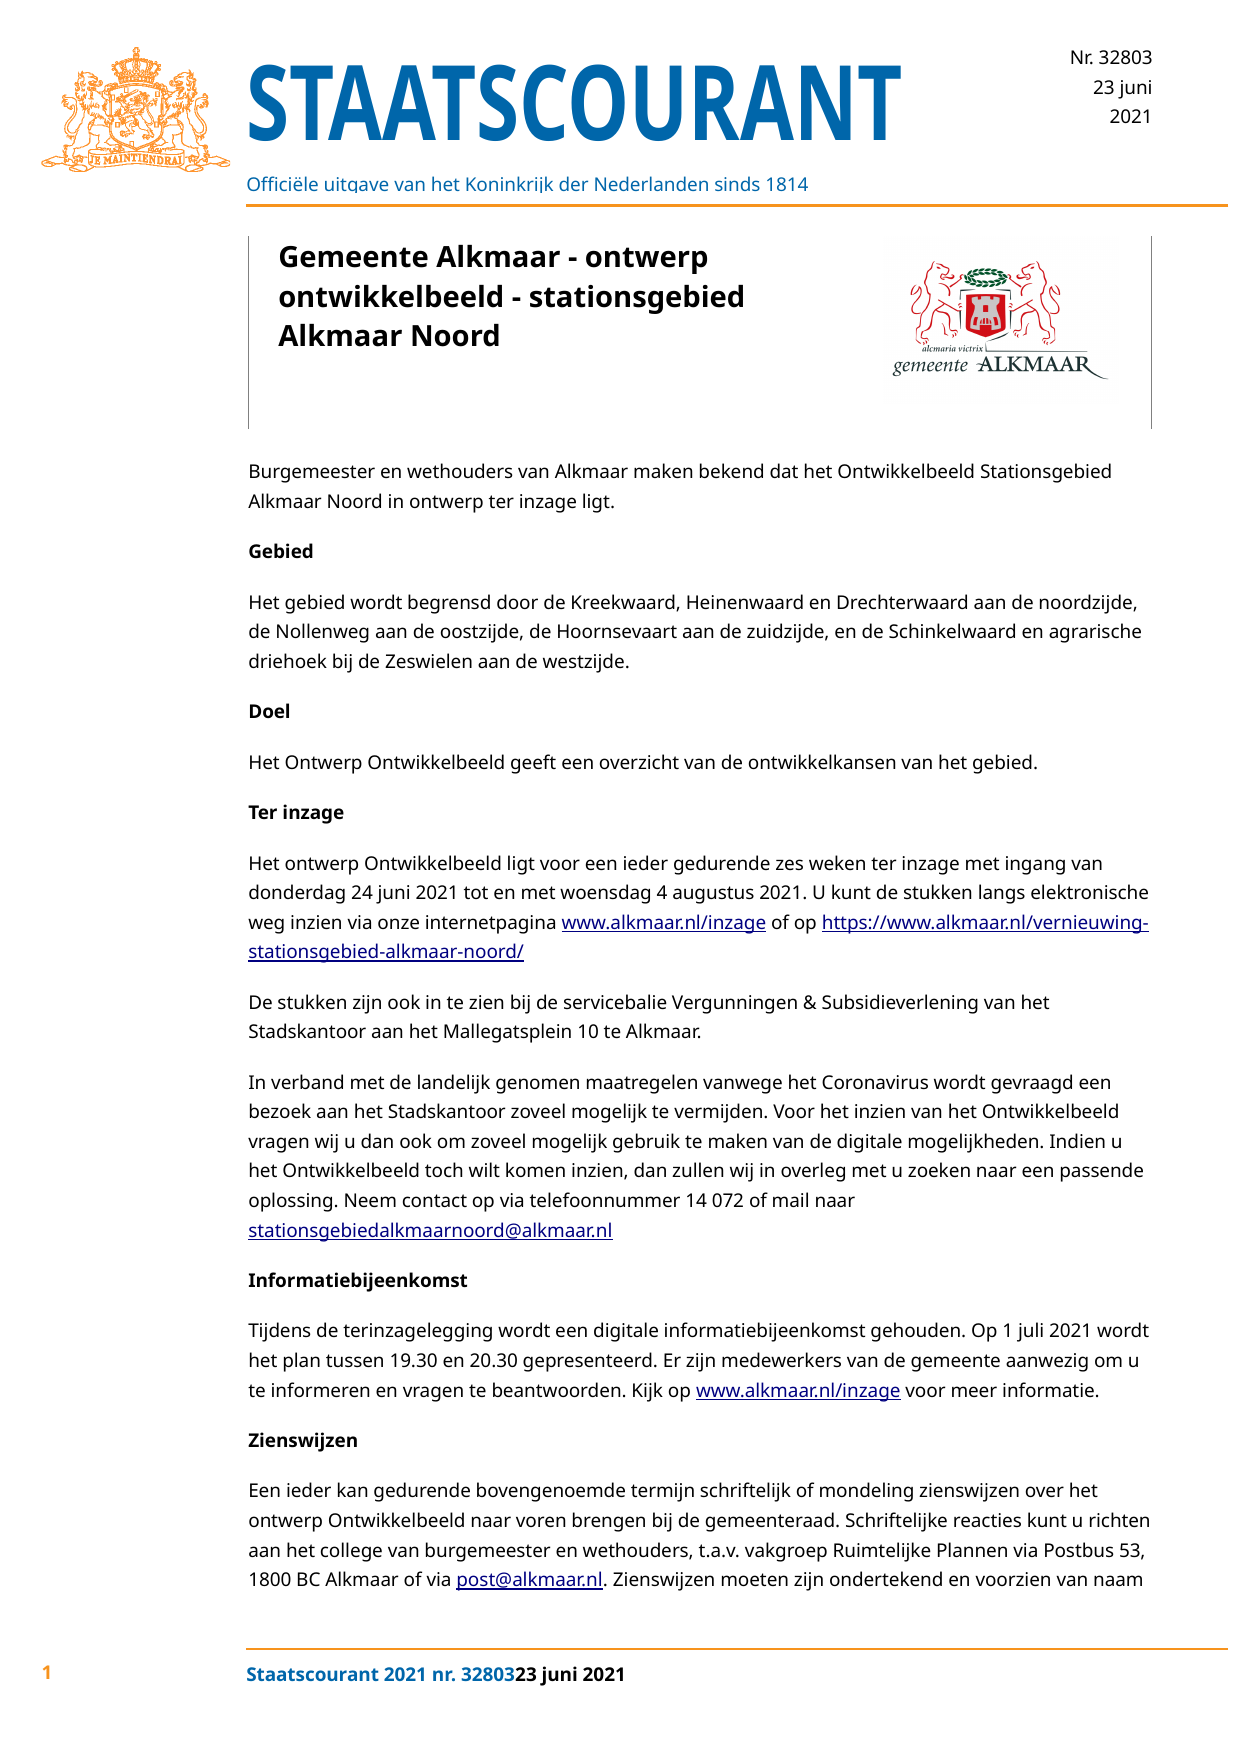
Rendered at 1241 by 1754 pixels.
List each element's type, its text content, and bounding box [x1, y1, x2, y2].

text Informatiebijeenkomst [248, 1267, 1152, 1293]
text Het Ontwerp Ontwikkelbeeld geeft een overzicht van de ontwikkelkansen van het gebied. [248, 749, 1152, 775]
text Gebied [248, 538, 1152, 564]
table_header Gemeente Alkmaar - ontwerp ontwikkelbeeld - stationsgebied Alkmaar Noord [249, 236, 850, 429]
text Het ontwerp Ontwikkelbeeld ligt voor een ieder gedurende zes weken ter inzage met ingang van donderdag 24 juni 2021 tot en met woensdag 4 augustus 2021. U kunt de stukken langs elektronische weg inzien via onze internetpagina www.alkmaar.nl/inzage of op https://www.alkmaar.nl/vernieuwing-stationsgebied-alkmaar-noord/ [248, 850, 1152, 964]
table_header [850, 236, 1151, 429]
picture [41, 47, 231, 172]
text Zienswijzen [248, 1427, 1152, 1453]
text Burgemeester en wethouders van Alkmaar maken bekend dat het Ontwikkelbeeld Stationsgebied Alkmaar Noord in ontwerp ter inzage ligt. [248, 458, 1152, 514]
text Ter inzage [248, 799, 1152, 825]
text Tijdens de terinzagelegging wordt een digitale informatiebijeenkomst gehouden. Op 1 juli 2021 wordt het plan tussen 19.30 en 20.30 gepresenteerd. Er zijn medewerkers van de gemeente aanwezig om u te informeren en vragen te beantwoorden. Kijk op www.alkmaar.nl/inzage voor meer informatie. [248, 1318, 1152, 1403]
picture [882, 236, 1119, 404]
text Het gebied wordt begrensd door de Kreekwaard, Heinenwaard en Drechterwaard aan de noordzijde, de Nollenweg aan de oostzijde, de Hoornsevaart aan de zuidzijde, en de Schinkelwaard en agrarische driehoek bij de Zeswielen aan de westzijde. [248, 589, 1152, 674]
text Een ieder kan gedurende bovengenoemde termijn schriftelijk of mondeling zienswijzen over het ontwerp Ontwikkelbeeld naar voren brengen bij de gemeenteraad. Schriftelijke reacties kunt u richten aan het college van burgemeester en wethouders, t.a.v. vakgroep Ruimtelijke Plannen via Postbus 53, 1800 BC Alkmaar of via post@alkmaar.nl. Zienswijzen moeten zijn ondertekend en voorzien van naam [248, 1478, 1152, 1592]
text De stukken zijn ook in te zien bij de servicebalie Vergunningen & Subsidieverlening van het Stadskantoor aan het Mallegatsplein 10 te Alkmaar. [248, 989, 1152, 1044]
text In verband met de landelijk genomen maatregelen vanwege het Coronavirus wordt gevraagd een bezoek aan het Stadskantoor zoveel mogelijk te vermijden. Voor het inzien van het Ontwikkelbeeld vragen wij u dan ook om zoveel mogelijk gebruik te maken van de digitale mogelijkheden. Indien u het Ontwikkelbeeld toch wilt komen inzien, dan zullen wij in overleg met u zoeken naar een passende oplossing. Neem contact op via telefoonnummer 14 072 of mail naar stationsgebiedalkmaarnoord@alkmaar.nl [248, 1069, 1152, 1243]
text Doel [248, 698, 1152, 724]
